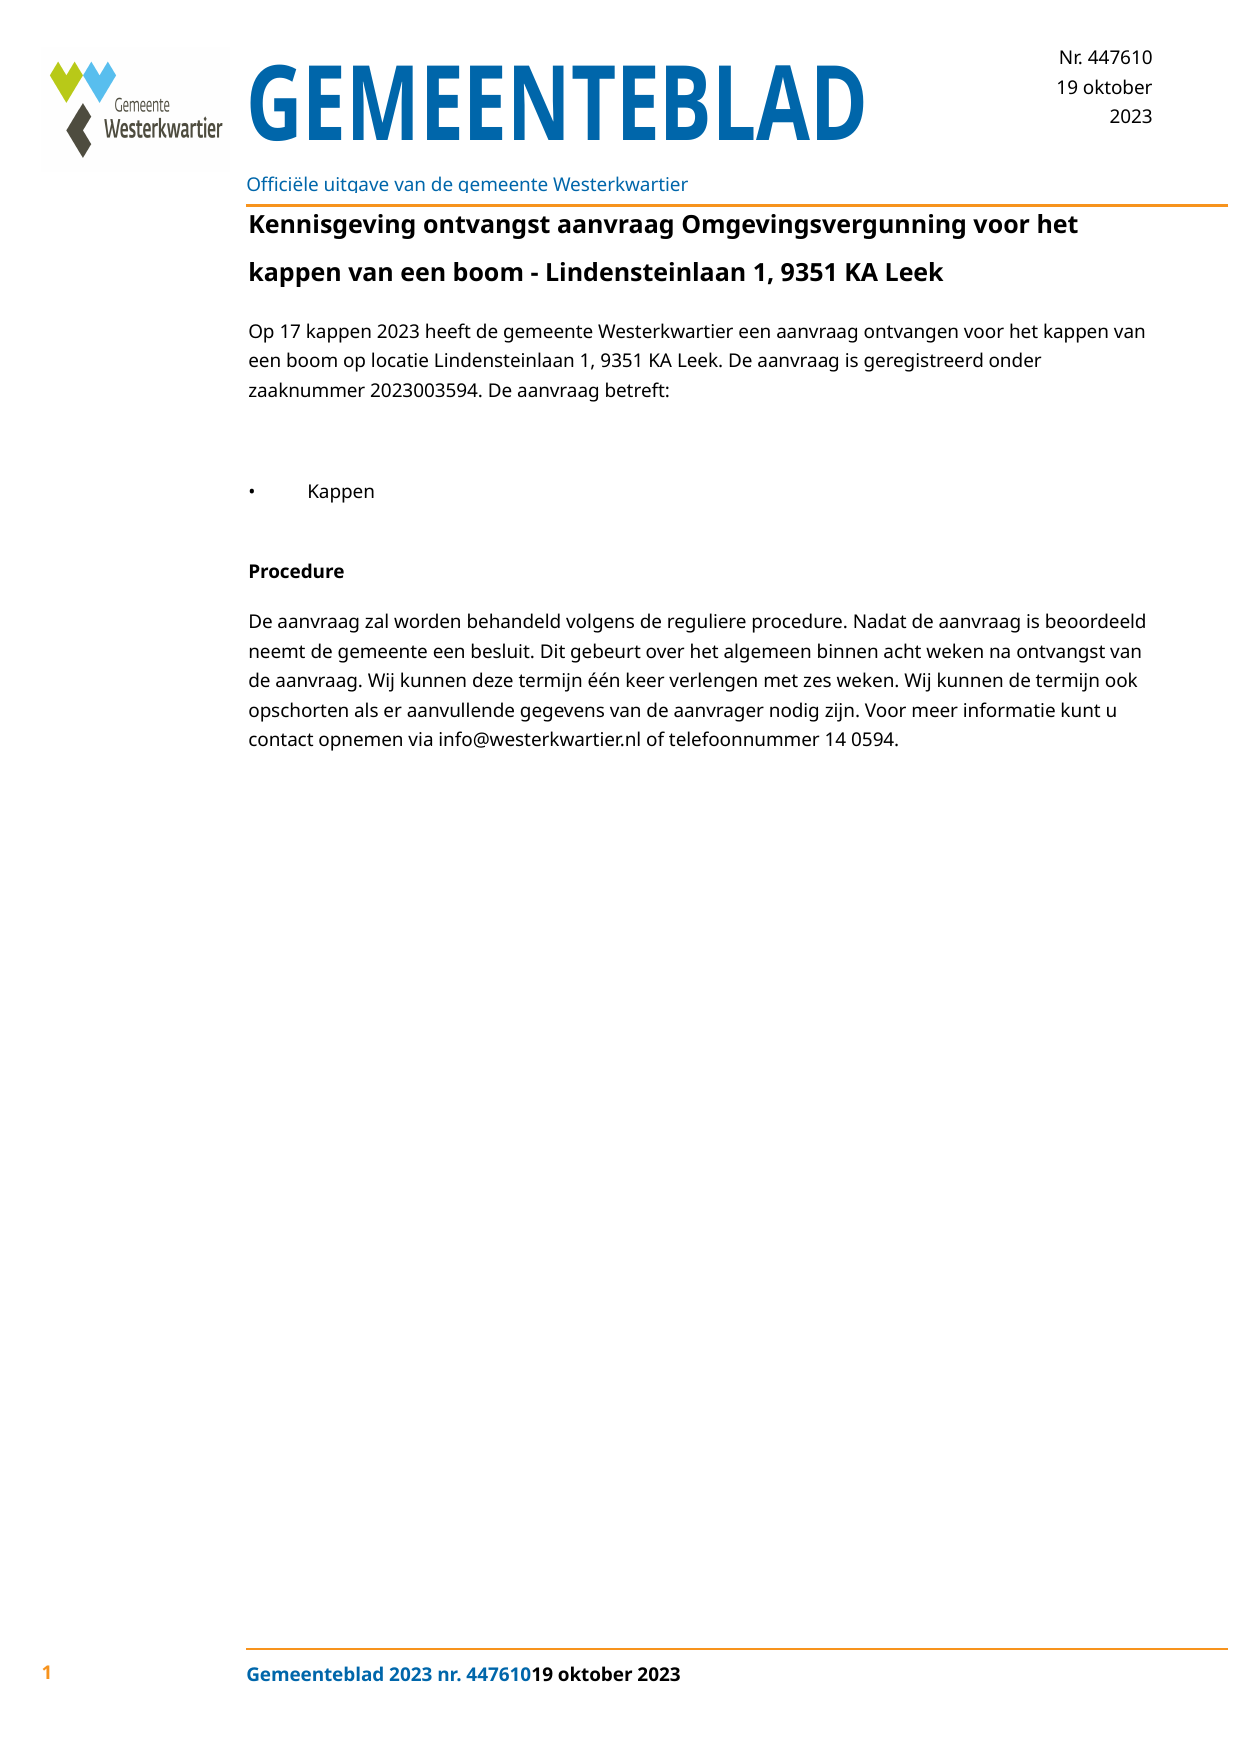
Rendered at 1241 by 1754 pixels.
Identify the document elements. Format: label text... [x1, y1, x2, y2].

text Procedure [248, 558, 1152, 584]
list Kappen [248, 478, 1152, 504]
picture [41, 47, 231, 172]
text De aanvraag zal worden behandeld volgens de reguliere procedure. Nadat de aanvraag is beoordeeld neemt de gemeente een besluit. Dit gebeurt over het algemeen binnen acht weken na ontvangst van de aanvraag. Wij kunnen deze termijn één keer verlengen met zes weken. Wij kunnen de termijn ook opschorten als er aanvullende gegevens van de aanvrager nodig zijn. Voor meer informatie kunt u contact opnemen via info@westerkwartier.nl of telefoonnummer 14 0594. [248, 608, 1152, 752]
text Kennisgeving ontvangst aanvraag Omgevingsvergunning voor het kappen van een boom - Lindensteinlaan 1, 9351 KA Leek [248, 207, 1152, 288]
text Op 17 kappen 2023 heeft de gemeente Westerkwartier een aanvraag ontvangen voor het kappen van een boom op locatie Lindensteinlaan 1, 9351 KA Leek. De aanvraag is geregistreerd onder zaaknummer 2023003594. De aanvraag betreft: [248, 318, 1152, 403]
